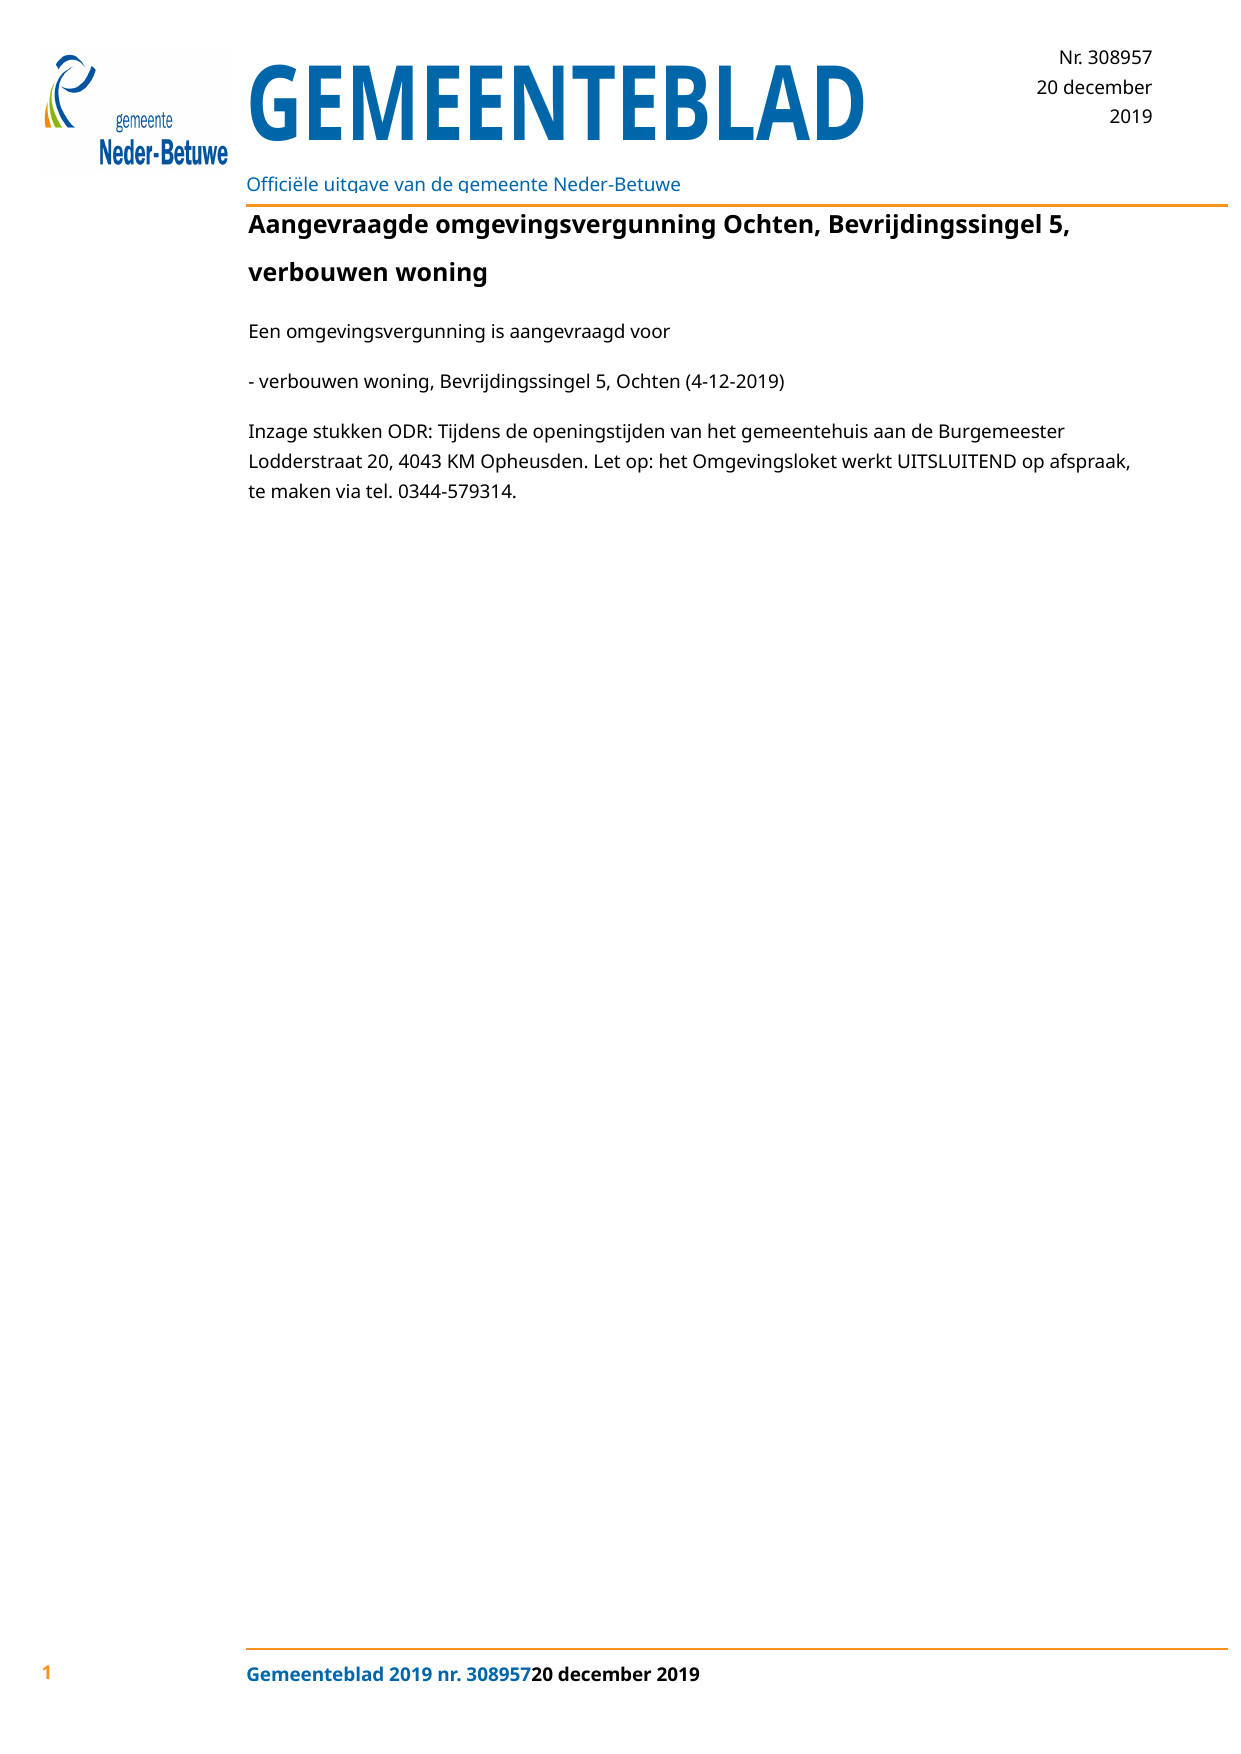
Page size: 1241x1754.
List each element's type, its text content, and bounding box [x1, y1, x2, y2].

text Een omgevingsvergunning is aangevraagd voor [248, 318, 1152, 344]
picture [41, 47, 231, 172]
text Inzage stukken ODR: Tijdens de openingstijden van het gemeentehuis aan de Burgemeester Lodderstraat 20, 4043 KM Opheusden. Let op: het Omgevingsloket werkt UITSLUITEND op afspraak, te maken via tel. 0344-579314. [248, 419, 1152, 504]
text - verbouwen woning, Bevrijdingssingel 5, Ochten (4-12-2019) [248, 368, 1152, 394]
text Aangevraagde omgevingsvergunning Ochten, Bevrijdingssingel 5, verbouwen woning [248, 207, 1152, 288]
